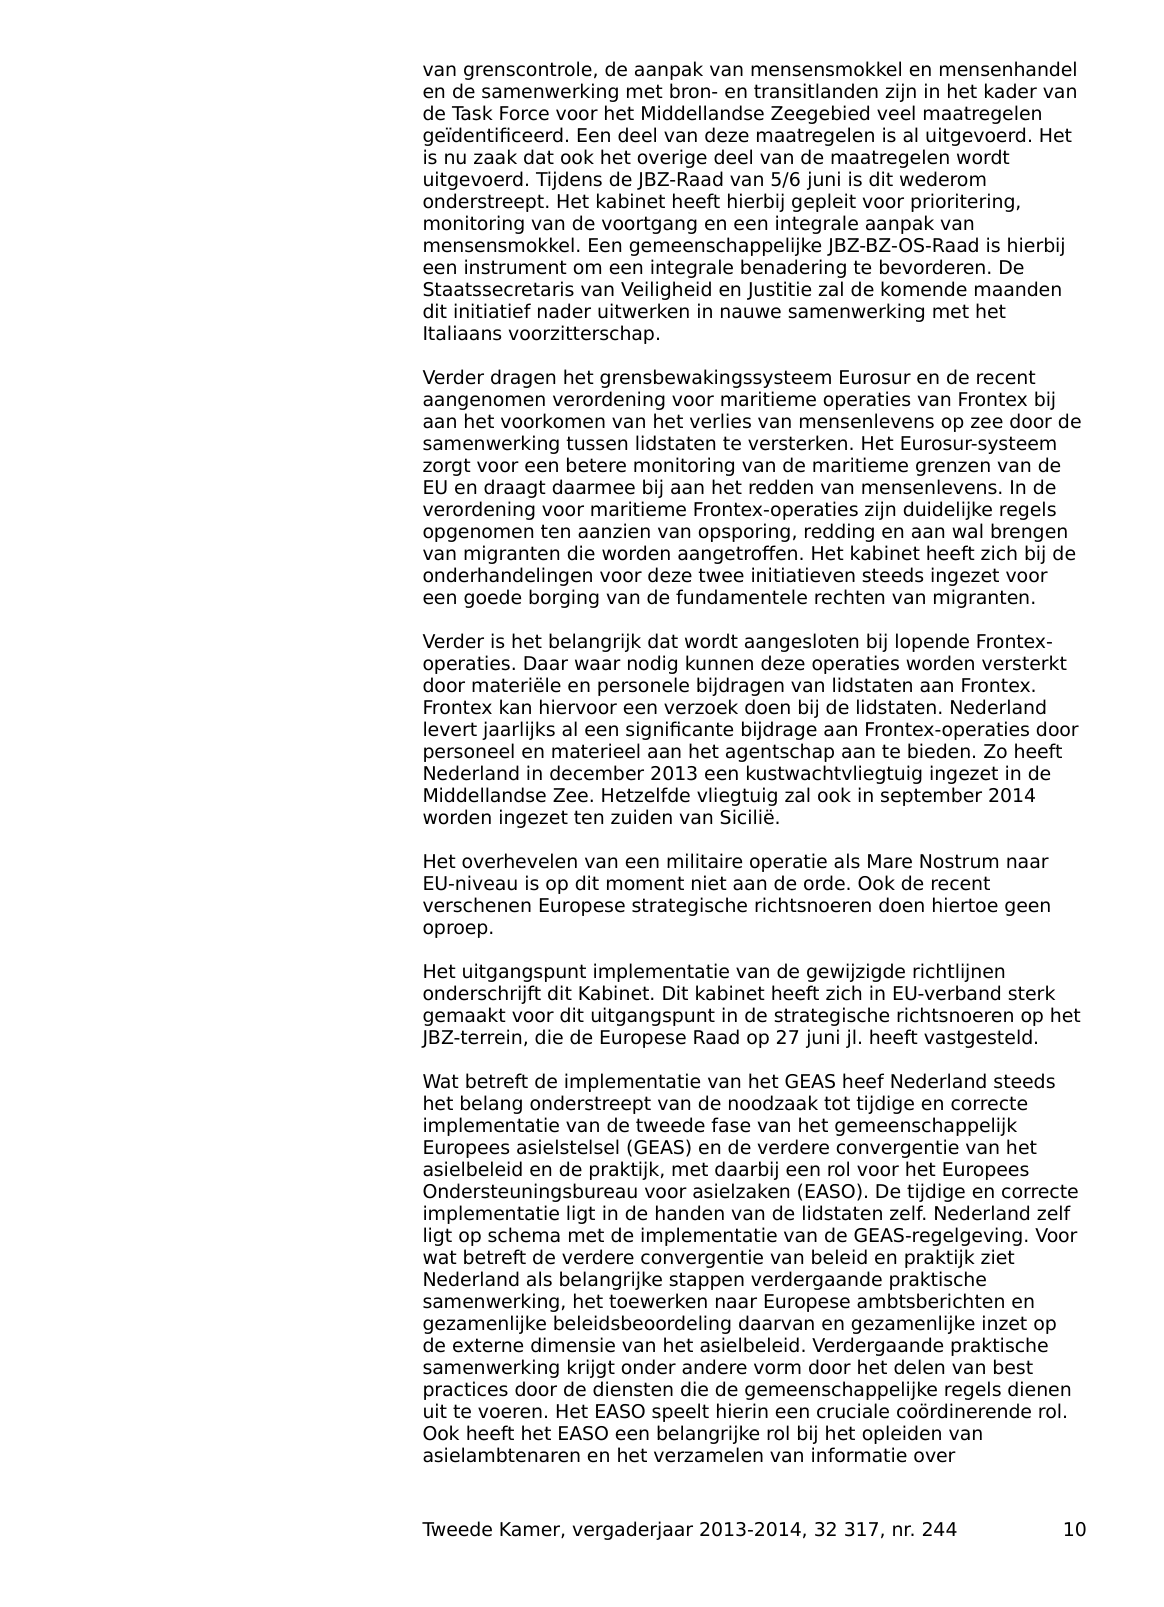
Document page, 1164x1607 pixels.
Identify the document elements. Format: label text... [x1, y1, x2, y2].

text Wat betreft de implementatie van het GEAS heef Nederland steeds het belang onderstreept van de noodzaak tot tijdige en correcte implementatie van de tweede fase van het gemeenschappelijk Europees asielstelsel (GEAS) en de verdere convergentie van het asielbeleid en de praktijk, met daarbij een rol voor het Europees Ondersteuningsbureau voor asielzaken (EASO). De tijdige en correcte implementatie ligt in de handen van de lidstaten zelf. Nederland zelf ligt op schema met de implementatie van de GEAS-regelgeving. Voor wat betreft de verdere convergentie van beleid en praktijk ziet Nederland als belangrijke stappen verdergaande praktische samenwerking, het toewerken naar Europese ambtsberichten en gezamenlijke beleidsbeoordeling daarvan en gezamenlijke inzet op de externe dimensie van het asielbeleid. Verdergaande praktische samenwerking krijgt onder andere vorm door het delen van best practices door de diensten die de gemeenschappelijke regels dienen uit te voeren. Het EASO speelt hierin een cruciale coördinerende rol. Ook heeft het EASO een belangrijke rol bij het opleiden van asielambtenaren en het verzamelen van informatie over [422, 1071, 1087, 1467]
text Verder is het belangrijk dat wordt aangesloten bij lopende Frontex-operaties. Daar waar nodig kunnen deze operaties worden versterkt door materiële en personele bijdragen van lidstaten aan Frontex. Frontex kan hiervoor een verzoek doen bij de lidstaten. Nederland levert jaarlijks al een significante bijdrage aan Frontex-operaties door personeel en materieel aan het agentschap aan te bieden. Zo heeft Nederland in december 2013 een kustwachtvliegtuig ingezet in de Middellandse Zee. Hetzelfde vliegtuig zal ook in september 2014 worden ingezet ten zuiden van Sicilië. [422, 631, 1087, 829]
text Verder dragen het grensbewakingssysteem Eurosur en de recent aangenomen verordening voor maritieme operaties van Frontex bij aan het voorkomen van het verlies van mensenlevens op zee door de samenwerking tussen lidstaten te versterken. Het Eurosur-systeem zorgt voor een betere monitoring van de maritieme grenzen van de EU en draagt daarmee bij aan het redden van mensenlevens. In de verordening voor maritieme Frontex-operaties zijn duidelijke regels opgenomen ten aanzien van opsporing, redding en aan wal brengen van migranten die worden aangetroffen. Het kabinet heeft zich bij de onderhandelingen voor deze twee initiatieven steeds ingezet voor een goede borging van de fundamentele rechten van migranten. [422, 367, 1087, 609]
text van grenscontrole, de aanpak van mensensmokkel en mensenhandel en de samenwerking met bron- en transitlanden zijn in het kader van de Task Force voor het Middellandse Zeegebied veel maatregelen geïdentificeerd. Een deel van deze maatregelen is al uitgevoerd. Het is nu zaak dat ook het overige deel van de maatregelen wordt uitgevoerd. Tijdens de JBZ-Raad van 5/6 juni is dit wederom onderstreept. Het kabinet heeft hierbij gepleit voor prioritering, monitoring van de voortgang en een integrale aanpak van mensensmokkel. Een gemeenschappelijke JBZ-BZ-OS-Raad is hierbij een instrument om een integrale benadering te bevorderen. De Staatssecretaris van Veiligheid en Justitie zal de komende maanden dit initiatief nader uitwerken in nauwe samenwerking met het Italiaans voorzitterschap. [422, 59, 1087, 345]
text Het uitgangspunt implementatie van de gewijzigde richtlijnen onderschrijft dit Kabinet. Dit kabinet heeft zich in EU-verband sterk gemaakt voor dit uitgangspunt in de strategische richtsnoeren op het JBZ-terrein, die de Europese Raad op 27 juni jl. heeft vastgesteld. [422, 961, 1087, 1049]
text Het overhevelen van een militaire operatie als Mare Nostrum naar EU-niveau is op dit moment niet aan de orde. Ook de recent verschenen Europese strategische richtsnoeren doen hiertoe geen oproep. [422, 851, 1087, 939]
